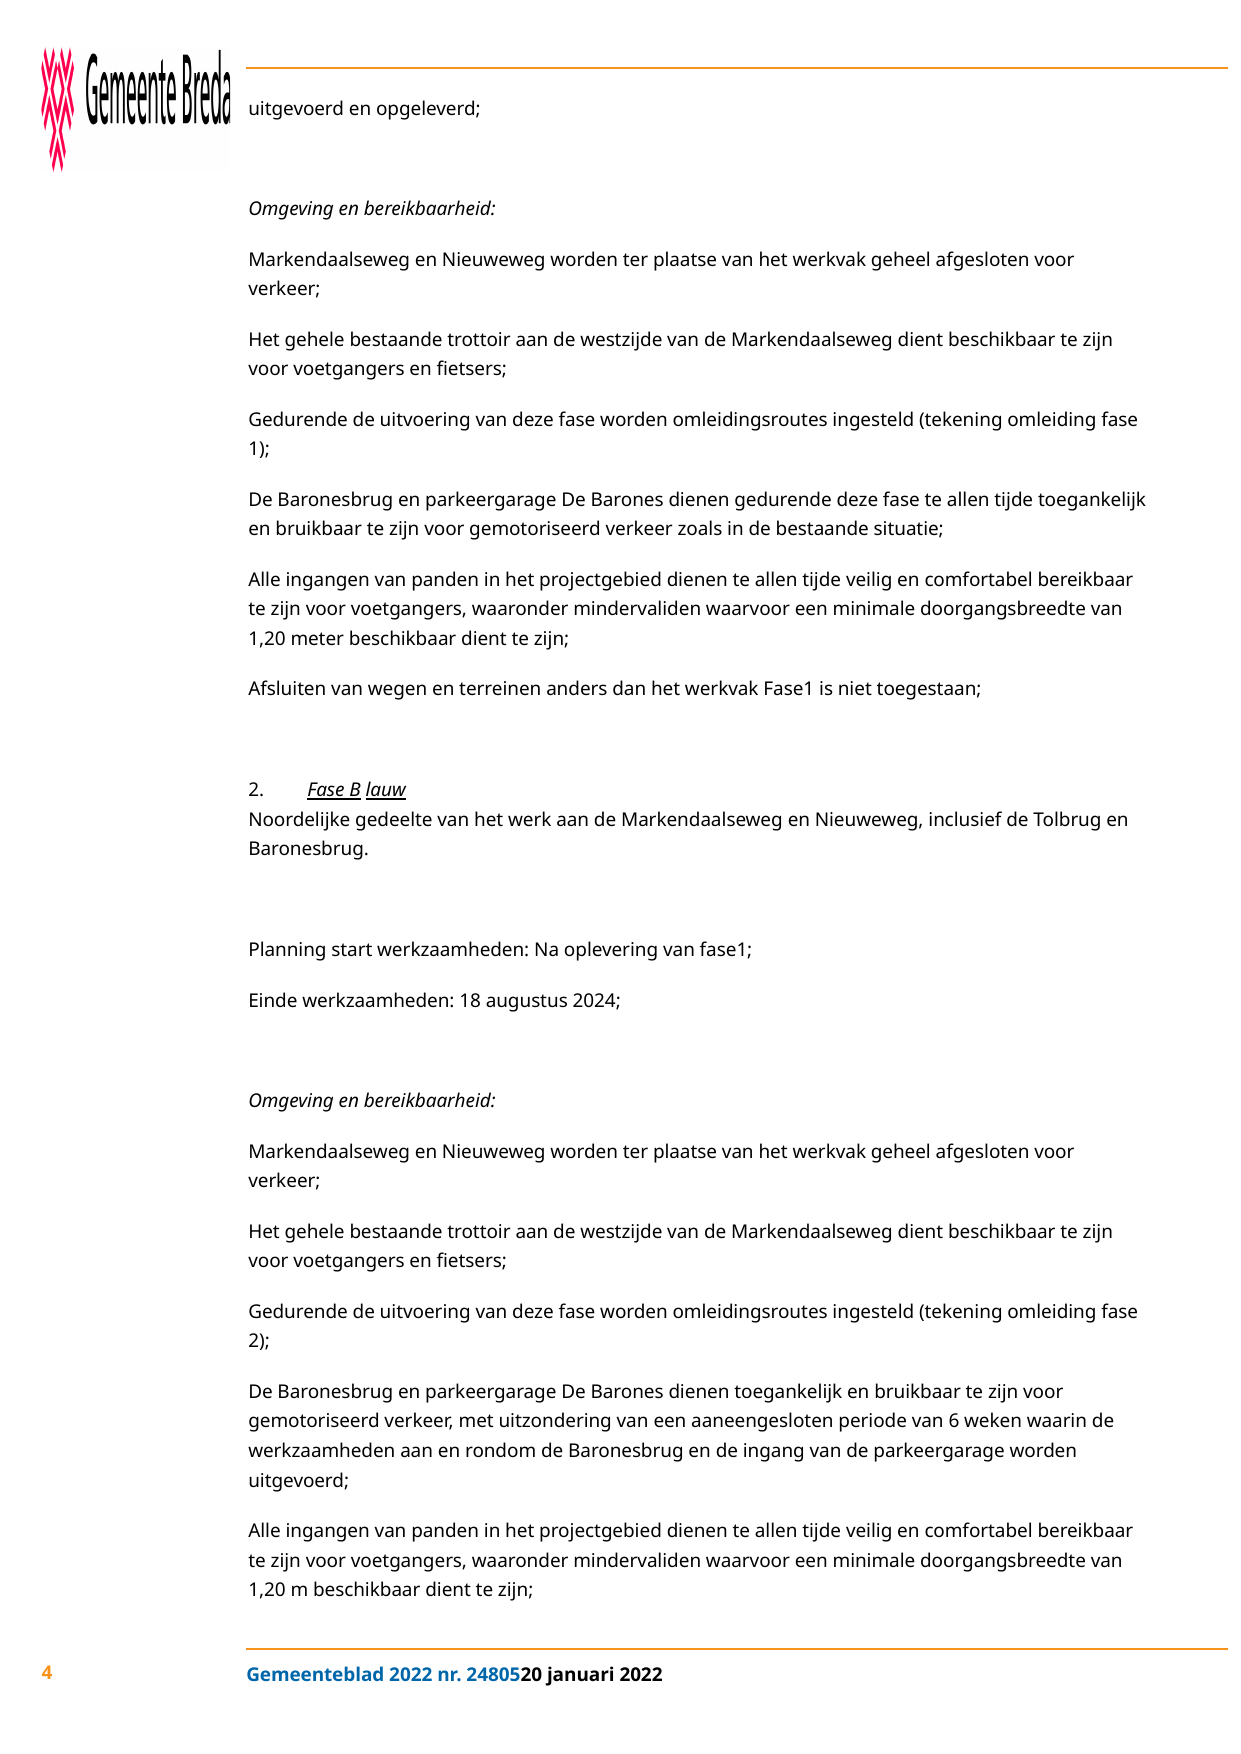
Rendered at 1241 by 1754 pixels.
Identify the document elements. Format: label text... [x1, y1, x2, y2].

text Omgeving en bereikbaarheid: [248, 196, 1152, 221]
text Het gehele bestaande trottoir aan de westzijde van de Markendaalseweg dient beschikbaar te zijn voor voetgangers en fietsers; [248, 326, 1152, 381]
text Einde werkzaamheden: 18 augustus 2024; [248, 987, 1152, 1013]
text Gedurende de uitvoering van deze fase worden omleidingsroutes ingesteld (tekening omleiding fase 1); [248, 406, 1152, 461]
text Omgeving en bereikbaarheid: [248, 1088, 1152, 1113]
text Planning start werkzaamheden: Na oplevering van fase1; [248, 936, 1152, 962]
text Gedurende de uitvoering van deze fase worden omleidingsroutes ingesteld (tekening omleiding fase 2); [248, 1298, 1152, 1353]
text De Baronesbrug en parkeergarage De Barones dienen toegankelijk en bruikbaar te zijn voor gemotoriseerd verkeer, met uitzondering van een aaneengesloten periode van 6 weken waarin de werkzaamheden aan en rondom de Baronesbrug en de ingang van de parkeergarage worden uitgevoerd; [248, 1378, 1152, 1493]
text De Baronesbrug en parkeergarage De Barones dienen gedurende deze fase te allen tijde toegankelijk en bruikbaar te zijn voor gemotoriseerd verkeer zoals in de bestaande situatie; [248, 486, 1152, 541]
text uitgevoerd en opgeleverd; [248, 95, 1152, 121]
text Markendaalseweg en Nieuweweg worden ter plaatse van het werkvak geheel afgesloten voor verkeer; [248, 1138, 1152, 1193]
list Fase B lauw [248, 776, 1152, 802]
text Afsluiten van wegen en terreinen anders dan het werkvak Fase1 is niet toegestaan; [248, 676, 1152, 701]
text Alle ingangen van panden in het projectgebied dienen te allen tijde veilig en comfortabel bereikbaar te zijn voor voetgangers, waaronder mindervaliden waarvoor een minimale doorgangsbreedte van 1,20 meter beschikbaar dient te zijn; [248, 566, 1152, 651]
text Markendaalseweg en Nieuweweg worden ter plaatse van het werkvak geheel afgesloten voor verkeer; [248, 246, 1152, 301]
text Noordelijke gedeelte van het werk aan de Markendaalseweg en Nieuweweg, inclusief de Tolbrug en Baronesbrug. [248, 806, 1152, 861]
text Alle ingangen van panden in het projectgebied dienen te allen tijde veilig en comfortabel bereikbaar te zijn voor voetgangers, waaronder mindervaliden waarvoor een minimale doorgangsbreedte van 1,20 m beschikbaar dient te zijn; [248, 1517, 1152, 1602]
text Het gehele bestaande trottoir aan de westzijde van de Markendaalseweg dient beschikbaar te zijn voor voetgangers en fietsers; [248, 1218, 1152, 1273]
picture [41, 47, 231, 172]
